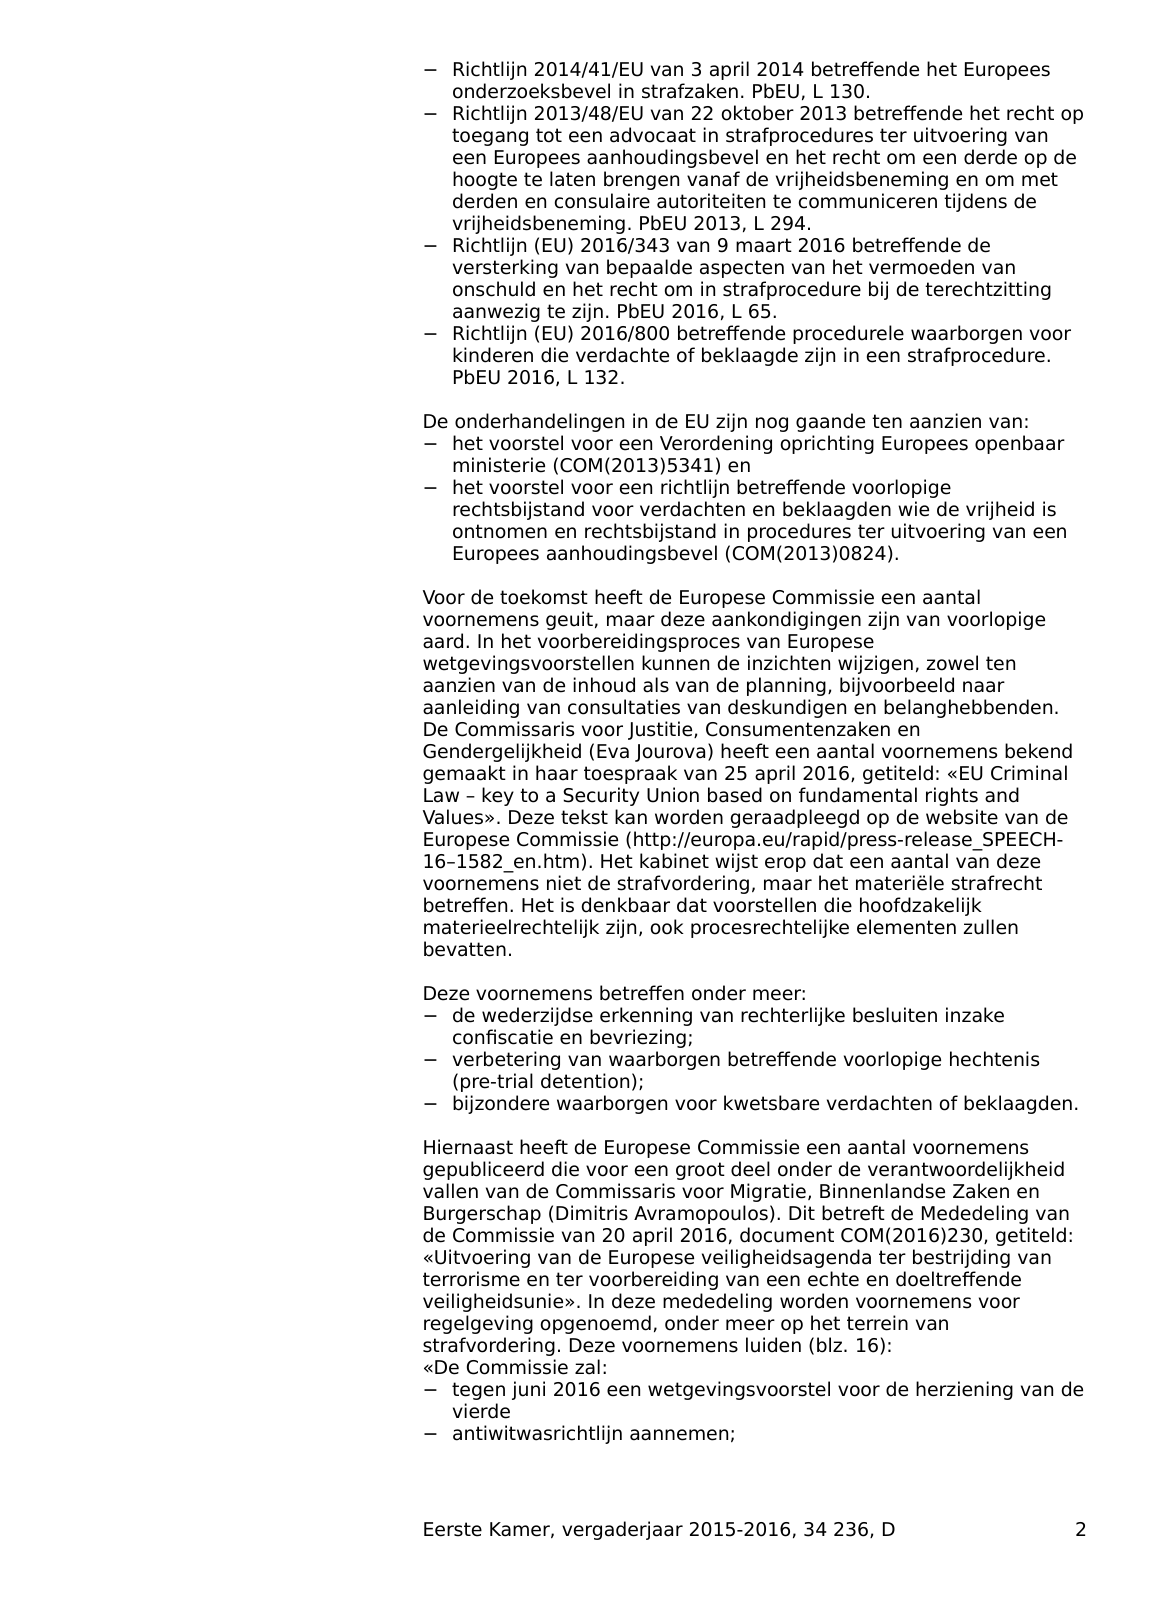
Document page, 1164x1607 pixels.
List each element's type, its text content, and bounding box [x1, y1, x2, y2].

text − verbetering van waarborgen betreffende voorlopige hechtenis (pre-trial detention); [422, 1049, 1087, 1093]
text − bijzondere waarborgen voor kwetsbare verdachten of beklaagden. [422, 1093, 1087, 1115]
text − de wederzijdse erkenning van rechterlijke besluiten inzake confiscatie en bevriezing; [422, 1005, 1087, 1049]
text Voor de toekomst heeft de Europese Commissie een aantal voornemens geuit, maar deze aankondigingen zijn van voorlopige aard. In het voorbereidingsproces van Europese wetgevingsvoorstellen kunnen de inzichten wijzigen, zowel ten aanzien van de inhoud als van de planning, bijvoorbeeld naar aanleiding van consultaties van deskundigen en belanghebbenden. De Commissaris voor Justitie, Consumentenzaken en Gendergelijkheid (Eva Jourova) heeft een aantal voornemens bekend gemaakt in haar toespraak van 25 april 2016, getiteld: «EU Criminal Law – key to a Security Union based on fundamental rights and Values». Deze tekst kan worden geraadpleegd op de website van de Europese Commissie (http://europa.eu/rapid/press-release_SPEECH-16–1582_en.htm). Het kabinet wijst erop dat een aantal van deze voornemens niet de strafvordering, maar het materiële strafrecht betreffen. Het is denkbaar dat voorstellen die hoofdzakelijk materieelrechtelijk zijn, ook procesrechtelijke elementen zullen bevatten. [422, 587, 1087, 961]
text − tegen juni 2016 een wetgevingsvoorstel voor de herziening van de vierde [422, 1379, 1087, 1423]
text − het voorstel voor een richtlijn betreffende voorlopige rechtsbijstand voor verdachten en beklaagden wie de vrijheid is ontnomen en rechtsbijstand in procedures ter uitvoering van een Europees aanhoudingsbevel (COM(2013)0824). [422, 477, 1087, 565]
text − het voorstel voor een Verordening oprichting Europees openbaar ministerie (COM(2013)5341) en [422, 433, 1087, 477]
text «De Commissie zal: [422, 1357, 1087, 1379]
text − Richtlijn 2013/48/EU van 22 oktober 2013 betreffende het recht op toegang tot een advocaat in strafprocedures ter uitvoering van een Europees aanhoudingsbevel en het recht om een derde op de hoogte te laten brengen vanaf de vrijheidsbeneming en om met derden en consulaire autoriteiten te communiceren tijdens de vrijheidsbeneming. PbEU 2013, L 294. [422, 103, 1087, 235]
text − antiwitwasrichtlijn aannemen; [422, 1423, 1087, 1444]
text − Richtlijn 2014/41/EU van 3 april 2014 betreffende het Europees onderzoeksbevel in strafzaken. PbEU, L 130. [422, 59, 1087, 103]
text De onderhandelingen in de EU zijn nog gaande ten aanzien van: [422, 411, 1087, 433]
text Deze voornemens betreffen onder meer: [422, 983, 1087, 1005]
text − Richtlijn (EU) 2016/343 van 9 maart 2016 betreffende de versterking van bepaalde aspecten van het vermoeden van onschuld en het recht om in strafprocedure bij de terechtzitting aanwezig te zijn. PbEU 2016, L 65. [422, 235, 1087, 323]
text − Richtlijn (EU) 2016/800 betreffende procedurele waarborgen voor kinderen die verdachte of beklaagde zijn in een strafprocedure. PbEU 2016, L 132. [422, 323, 1087, 389]
text Hiernaast heeft de Europese Commissie een aantal voornemens gepubliceerd die voor een groot deel onder de verantwoordelijkheid vallen van de Commissaris voor Migratie, Binnenlandse Zaken en Burgerschap (Dimitris Avramopoulos). Dit betreft de Mededeling van de Commissie van 20 april 2016, document COM(2016)230, getiteld: «Uitvoering van de Europese veiligheidsagenda ter bestrijding van terrorisme en ter voorbereiding van een echte en doeltreffende veiligheidsunie». In deze mededeling worden voornemens voor regelgeving opgenoemd, onder meer op het terrein van strafvordering. Deze voornemens luiden (blz. 16): [422, 1137, 1087, 1357]
